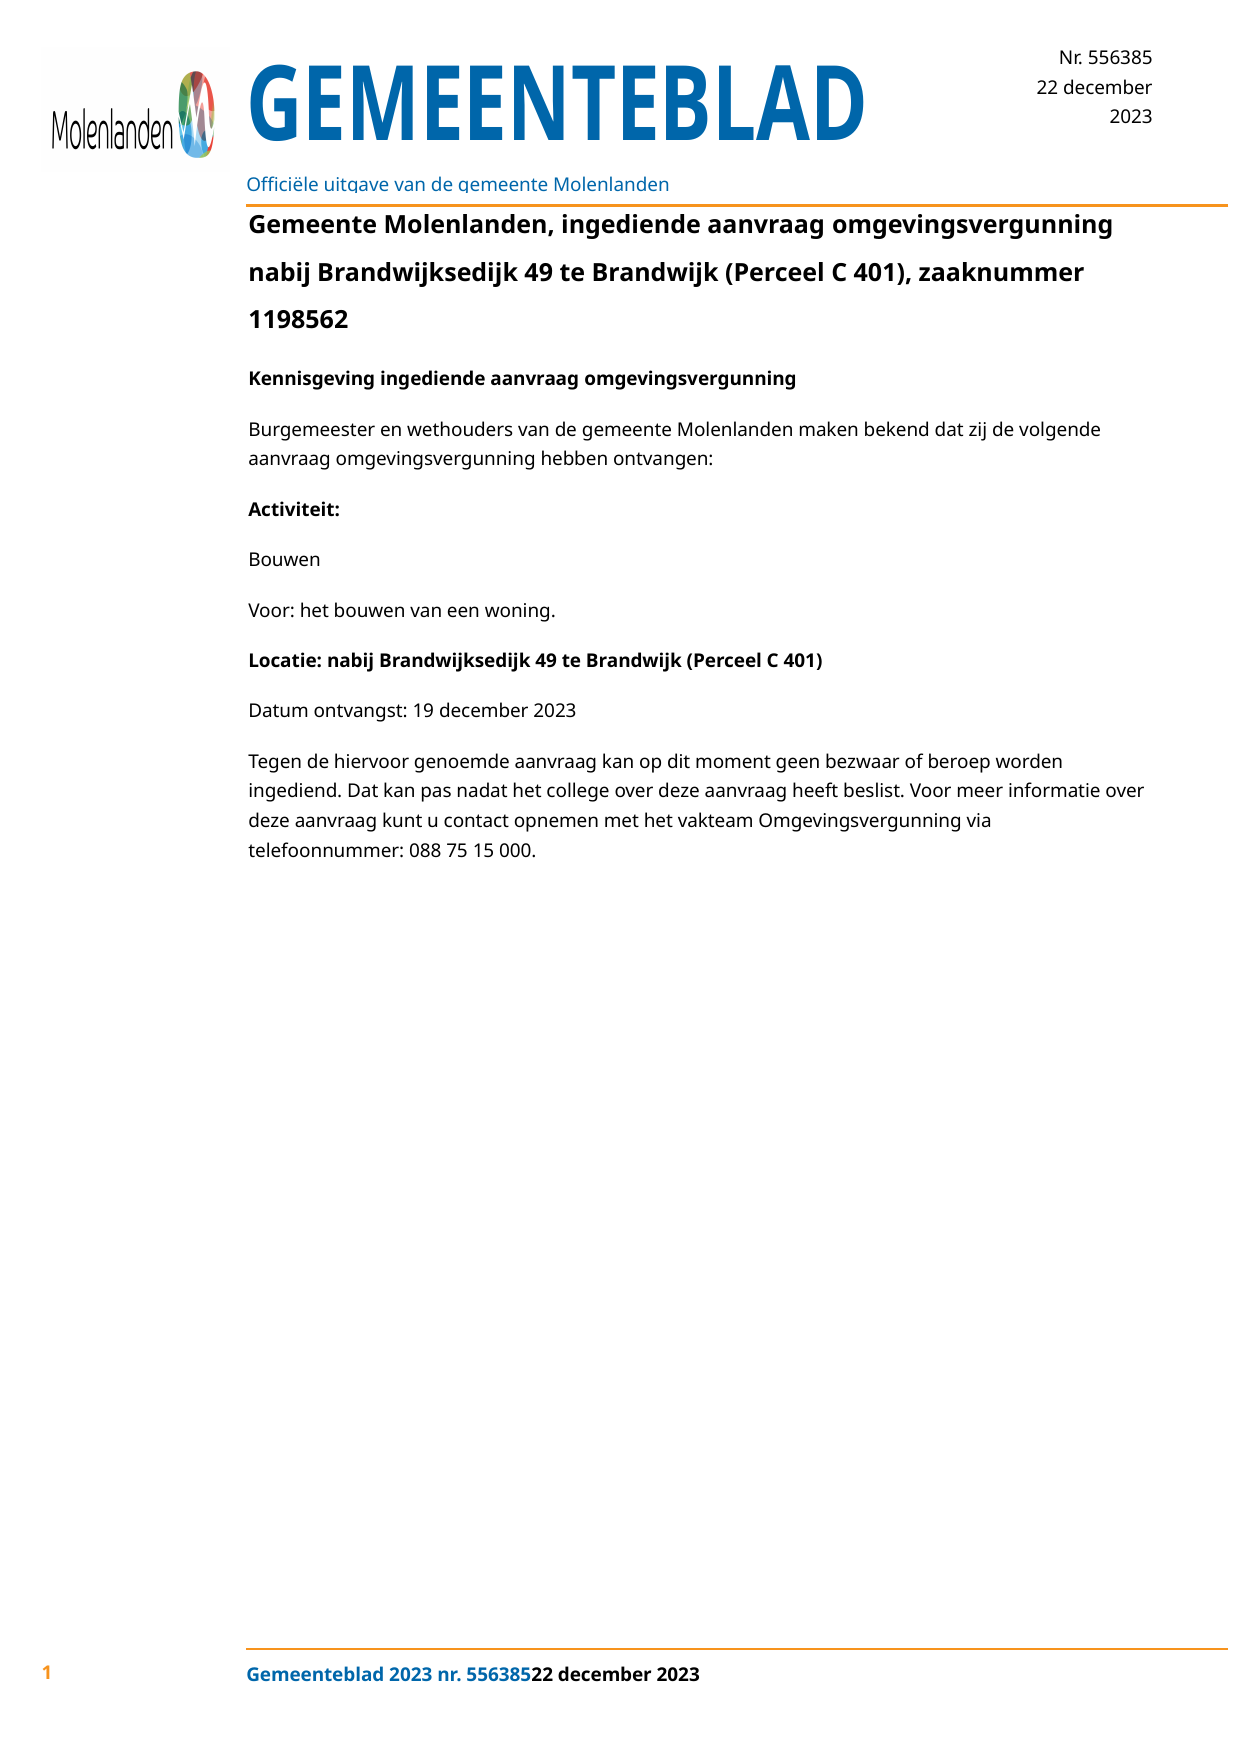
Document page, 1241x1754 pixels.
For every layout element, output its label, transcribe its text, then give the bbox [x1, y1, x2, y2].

text Voor: het bouwen van een woning. [248, 597, 1152, 622]
text Tegen de hiervoor genoemde aanvraag kan op dit moment geen bezwaar of beroep worden ingediend. Dat kan pas nadat het college over deze aanvraag heeft beslist. Voor meer informatie over deze aanvraag kunt u contact opnemen met het vakteam Omgevingsvergunning via telefoonnummer: 088 75 15 000. [248, 748, 1152, 862]
text Activiteit: [248, 496, 1152, 522]
text Kennisgeving ingediende aanvraag omgevingsvergunning [248, 366, 1152, 391]
text Bouwen [248, 546, 1152, 572]
picture [41, 47, 231, 172]
text Locatie: nabij Brandwijksedijk 49 te Brandwijk (Perceel C 401) [248, 647, 1152, 673]
text Gemeente Molenlanden, ingediende aanvraag omgevingsvergunning nabij Brandwijksedijk 49 te Brandwijk (Perceel C 401), zaaknummer 1198562 [248, 207, 1152, 336]
text Burgemeester en wethouders van de gemeente Molenlanden maken bekend dat zij de volgende aanvraag omgevingsvergunning hebben ontvangen: [248, 416, 1152, 471]
text Datum ontvangst: 19 december 2023 [248, 698, 1152, 723]
